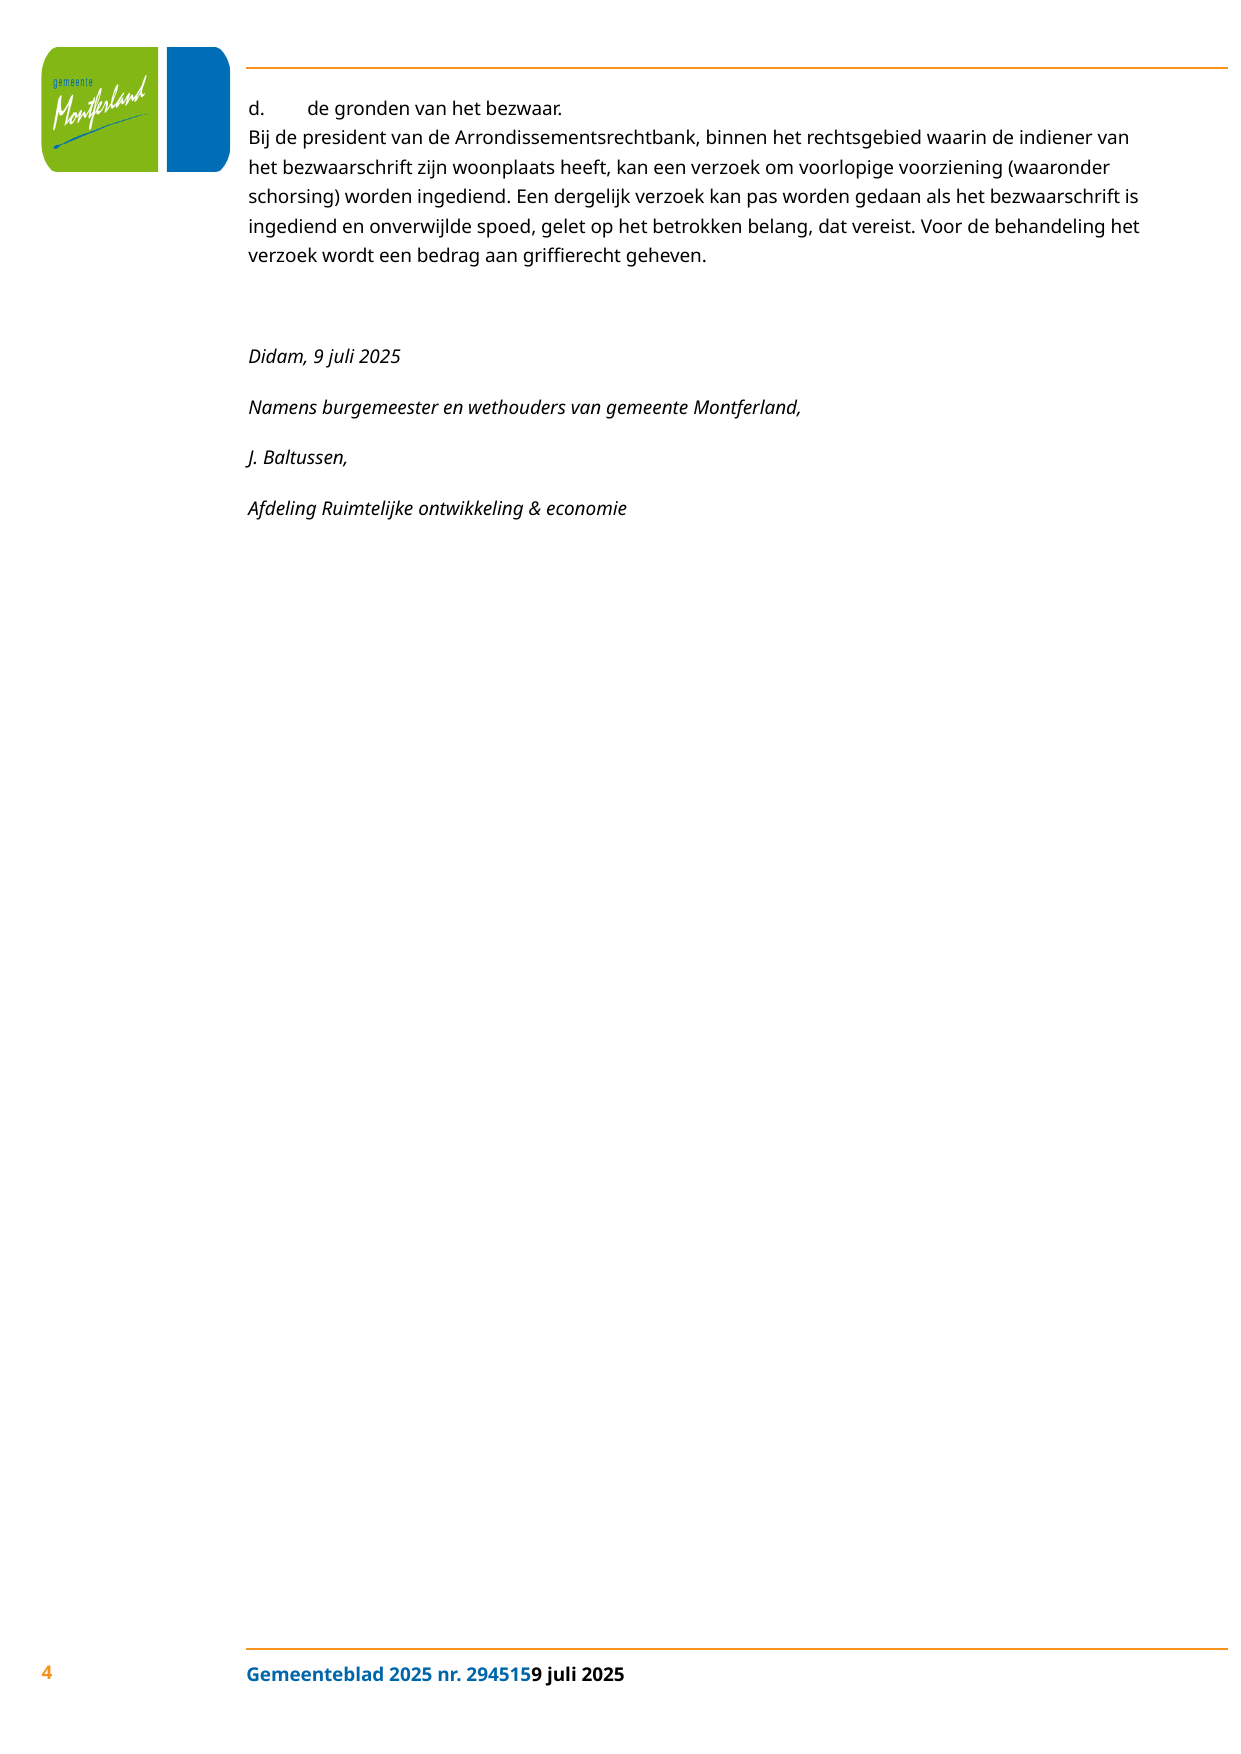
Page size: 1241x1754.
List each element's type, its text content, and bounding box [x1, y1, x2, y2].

text Bij de president van de Arrondissementsrechtbank, binnen het rechtsgebied waarin de indiener van het bezwaarschrift zijn woonplaats heeft, kan een verzoek om voorlopige voorziening (waaronder schorsing) worden ingediend. Een dergelijk verzoek kan pas worden gedaan als het bezwaarschrift is ingediend en onverwijlde spoed, gelet op het betrokken belang, dat vereist. Voor de behandeling het verzoek wordt een bedrag aan griffierecht geheven. [248, 124, 1152, 268]
text Afdeling Ruimtelijke ontwikkeling & economie [248, 495, 1152, 521]
picture [41, 47, 231, 172]
list de gronden van het bezwaar. [248, 95, 1152, 121]
text J. Baltussen, [248, 444, 1152, 470]
text Namens burgemeester en wethouders van gemeente Montferland, [248, 394, 1152, 420]
text Didam, 9 juli 2025 [248, 343, 1152, 369]
